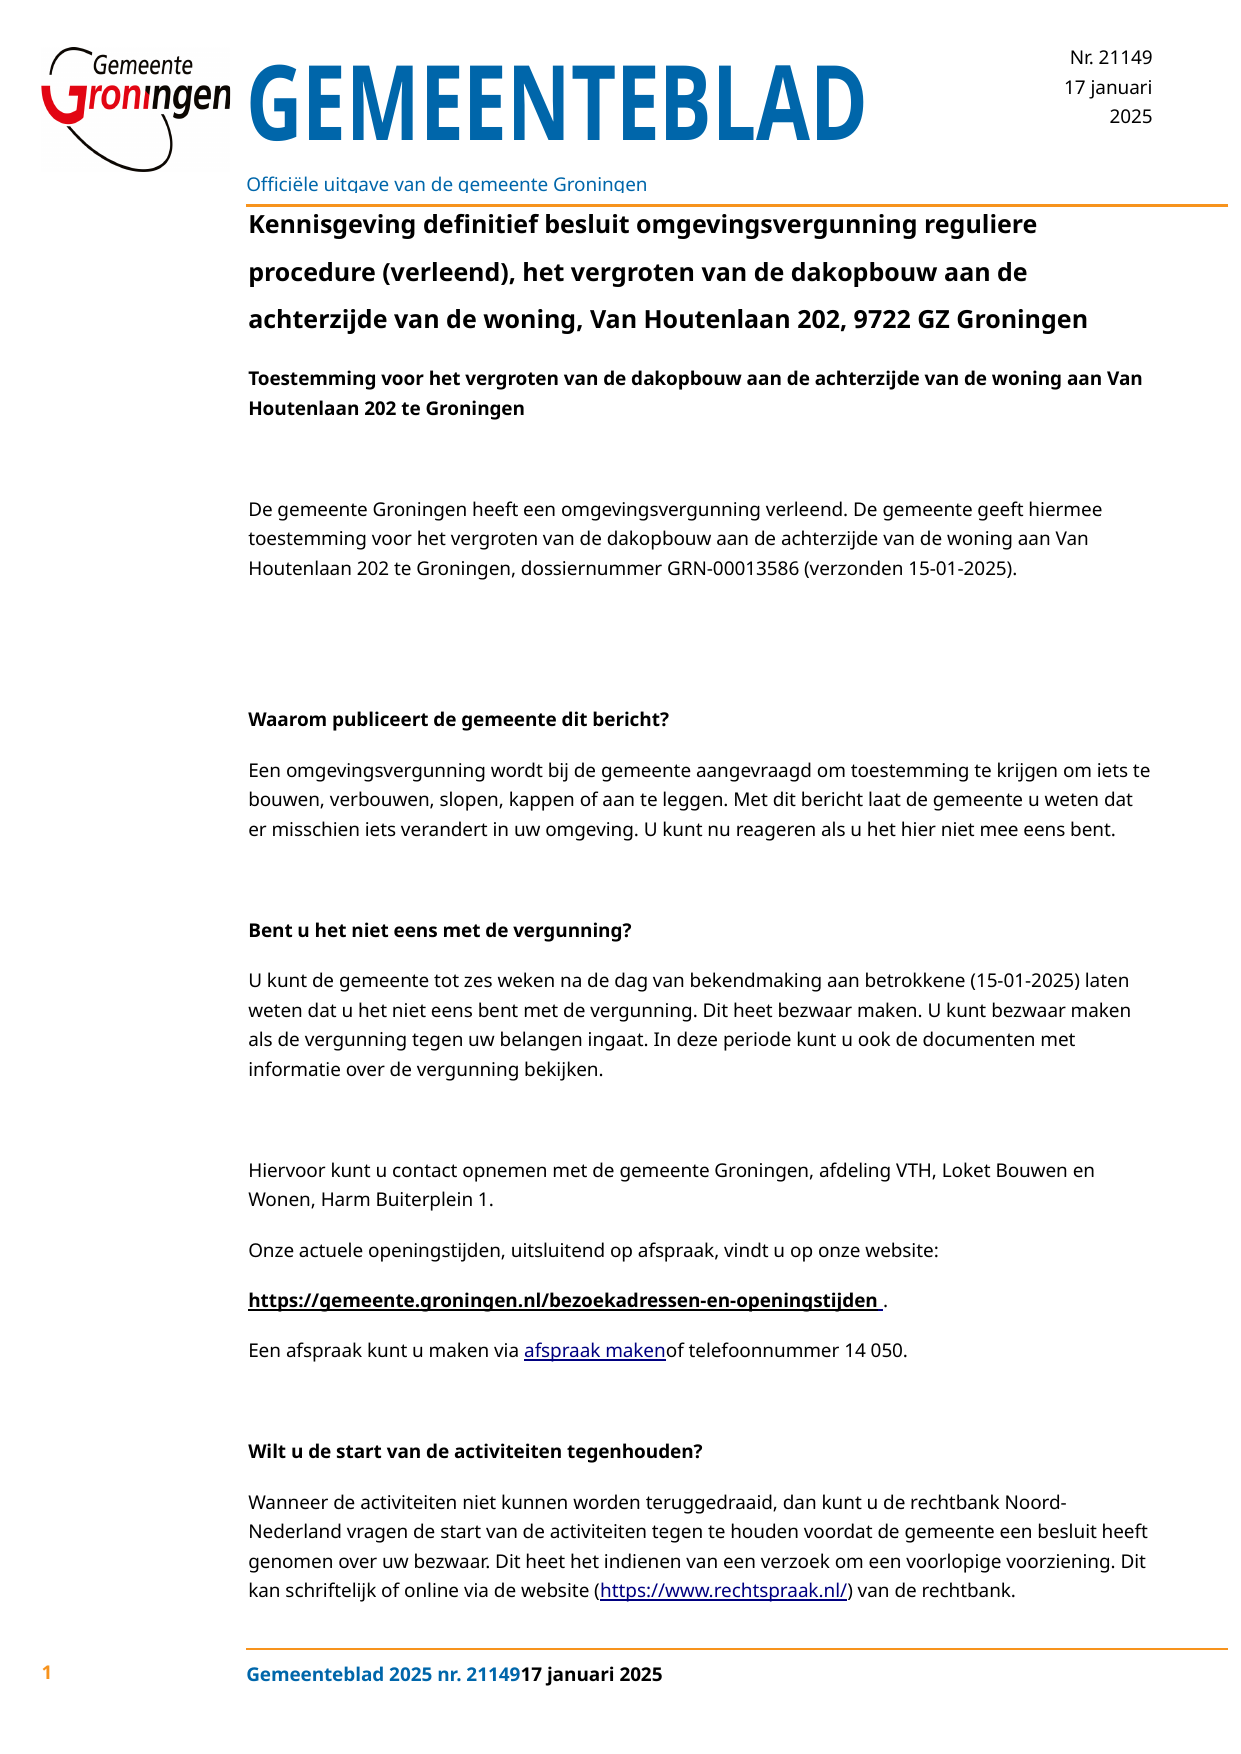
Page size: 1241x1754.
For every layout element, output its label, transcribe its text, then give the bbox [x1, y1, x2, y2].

picture [41, 47, 231, 172]
text Bent u het niet eens met de vergunning? [248, 917, 1152, 942]
text De gemeente Groningen heeft een omgevingsvergunning verleend. De gemeente geeft hiermee toestemming voor het vergroten van de dakopbouw aan de achterzijde van de woning aan Van Houtenlaan 202 te Groningen, dossiernummer GRN-00013586 (verzonden 15-01-2025). [248, 496, 1152, 581]
text Wanneer de activiteiten niet kunnen worden teruggedraaid, dan kunt u de rechtbank Noord-Nederland vragen de start van de activiteiten tegen te houden voordat de gemeente een besluit heeft genomen over uw bezwaar. Dit heet het indienen van een verzoek om een voorlopige voorziening. Dit kan schriftelijk of online via de website (https://www.rechtspraak.nl/) van de rechtbank. [248, 1489, 1152, 1603]
text Waarom publiceert de gemeente dit bericht? [248, 706, 1152, 732]
text Onze actuele openingstijden, uitsluitend op afspraak, vindt u op onze website: [248, 1237, 1152, 1262]
text Wilt u de start van de activiteiten tegenhouden? [248, 1438, 1152, 1464]
text Kennisgeving definitief besluit omgevingsvergunning reguliere procedure (verleend), het vergroten van de dakopbouw aan de achterzijde van de woning, Van Houtenlaan 202, 9722 GZ Groningen [248, 207, 1152, 336]
text Een afspraak kunt u maken via afspraak makenof telefoonnummer 14 050. [248, 1338, 1152, 1363]
text Een omgevingsvergunning wordt bij de gemeente aangevraagd om toestemming te krijgen om iets te bouwen, verbouwen, slopen, kappen of aan te leggen. Met dit bericht laat de gemeente u weten dat er misschien iets verandert in uw omgeving. U kunt nu reageren als u het hier niet mee eens bent. [248, 757, 1152, 842]
text Hiervoor kunt u contact opnemen met de gemeente Groningen, afdeling VTH, Loket Bouwen en Wonen, Harm Buiterplein 1. [248, 1157, 1152, 1212]
text Toestemming voor het vergroten van de dakopbouw aan de achterzijde van de woning aan Van Houtenlaan 202 te Groningen [248, 366, 1152, 421]
text https://gemeente.groningen.nl/bezoekadressen-en-openingstijden . [248, 1287, 1152, 1313]
text U kunt de gemeente tot zes weken na de dag van bekendmaking aan betrokkene (15-01-2025) laten weten dat u het niet eens bent met de vergunning. Dit heet bezwaar maken. U kunt bezwaar maken als de vergunning tegen uw belangen ingaat. In deze periode kunt u ook de documenten met informatie over de vergunning bekijken. [248, 967, 1152, 1082]
